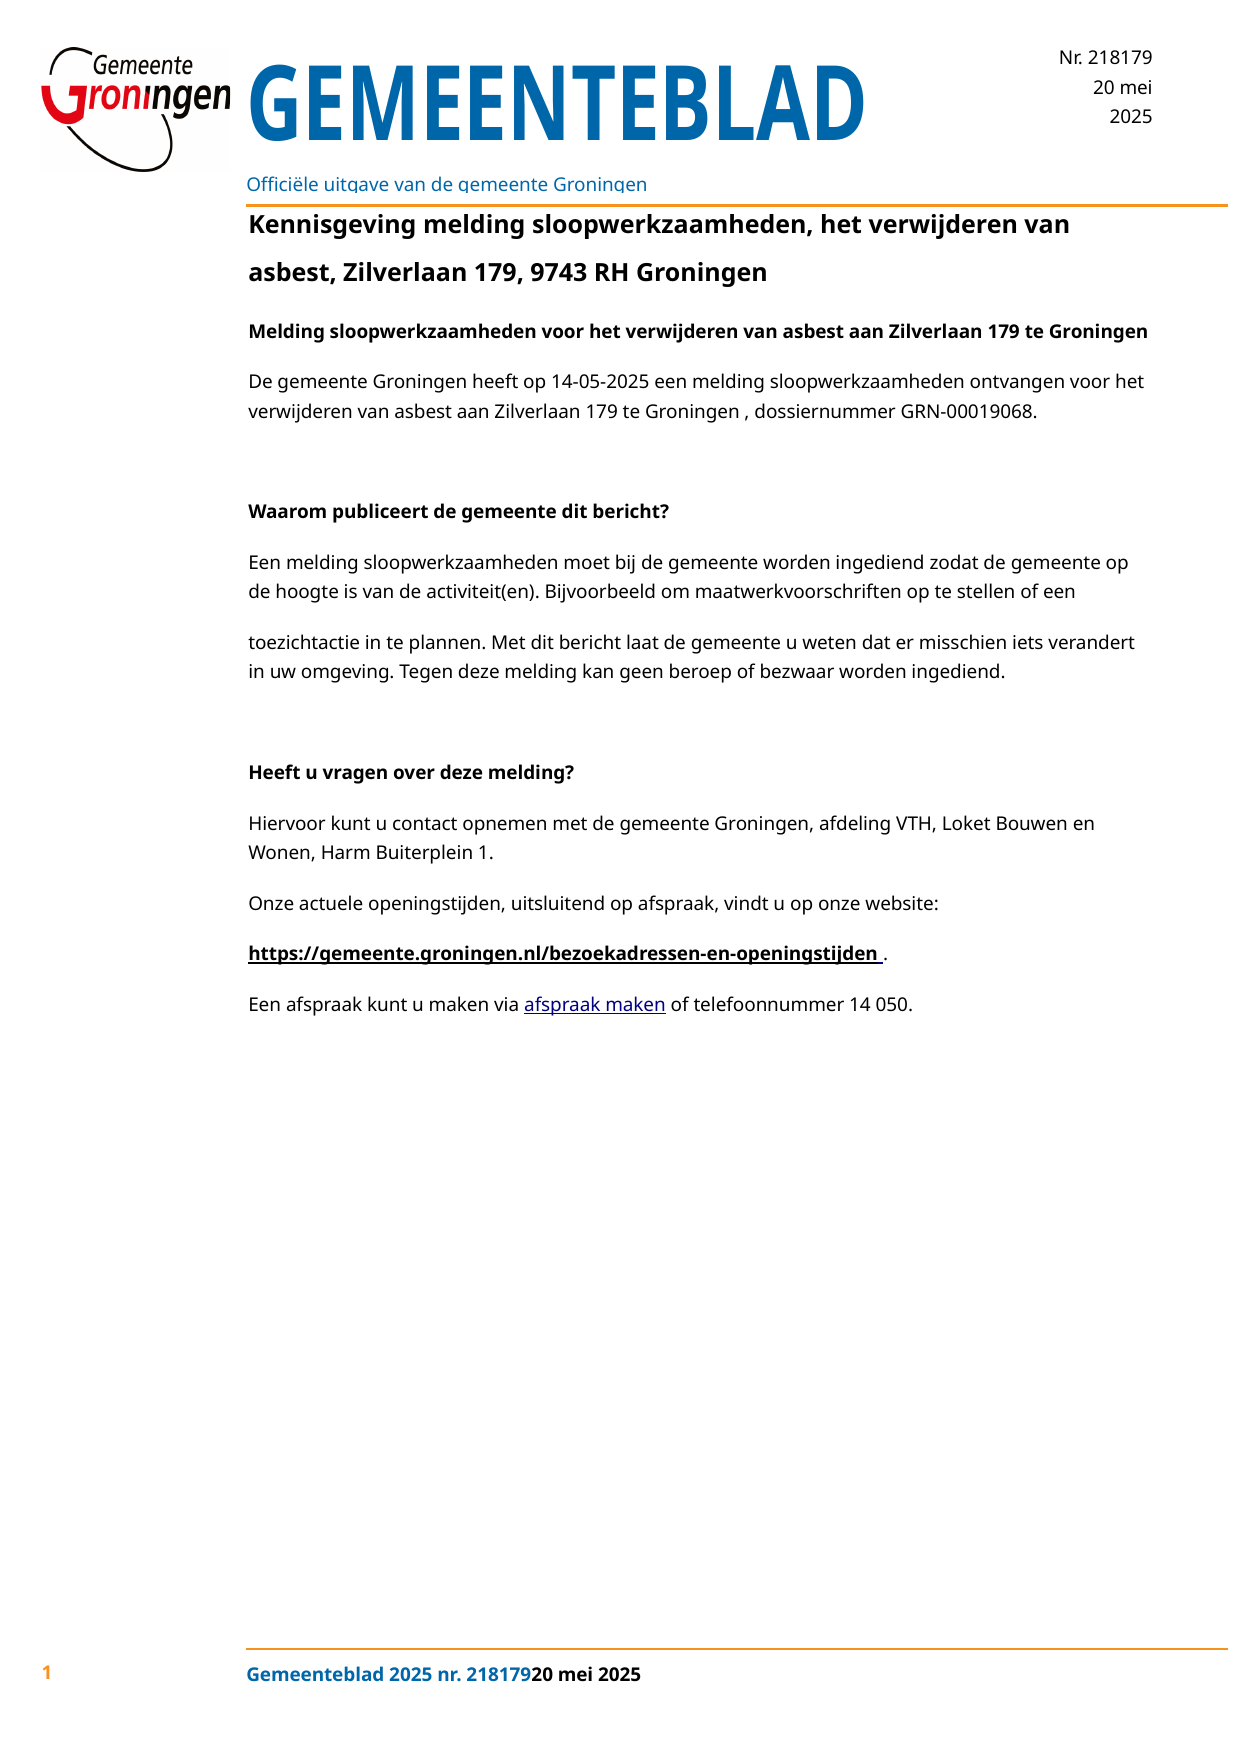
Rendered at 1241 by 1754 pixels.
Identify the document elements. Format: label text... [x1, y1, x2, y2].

text De gemeente Groningen heeft op 14-05-2025 een melding sloopwerkzaamheden ontvangen voor het verwijderen van asbest aan Zilverlaan 179 te Groningen , dossiernummer GRN-00019068. [248, 368, 1152, 424]
text Waarom publiceert de gemeente dit bericht? [248, 499, 1152, 524]
text Melding sloopwerkzaamheden voor het verwijderen van asbest aan Zilverlaan 179 te Groningen [248, 318, 1152, 344]
text Heeft u vragen over deze melding? [248, 759, 1152, 785]
text Kennisgeving melding sloopwerkzaamheden, het verwijderen van asbest, Zilverlaan 179, 9743 RH Groningen [248, 207, 1152, 288]
text Een afspraak kunt u maken via afspraak maken of telefoonnummer 14 050. [248, 991, 1152, 1017]
text toezichtactie in te plannen. Met dit bericht laat de gemeente u weten dat er misschien iets verandert in uw omgeving. Tegen deze melding kan geen beroep of bezwaar worden ingediend. [248, 629, 1152, 684]
text Een melding sloopwerkzaamheden moet bij de gemeente worden ingediend zodat de gemeente op de hoogte is van de activiteit(en). Bijvoorbeeld om maatwerkvoorschriften op te stellen of een [248, 549, 1152, 604]
text https://gemeente.groningen.nl/bezoekadressen-en-openingstijden . [248, 940, 1152, 966]
text Onze actuele openingstijden, uitsluitend op afspraak, vindt u op onze website: [248, 890, 1152, 916]
text Hiervoor kunt u contact opnemen met de gemeente Groningen, afdeling VTH, Loket Bouwen en Wonen, Harm Buiterplein 1. [248, 810, 1152, 865]
picture [41, 47, 231, 172]
